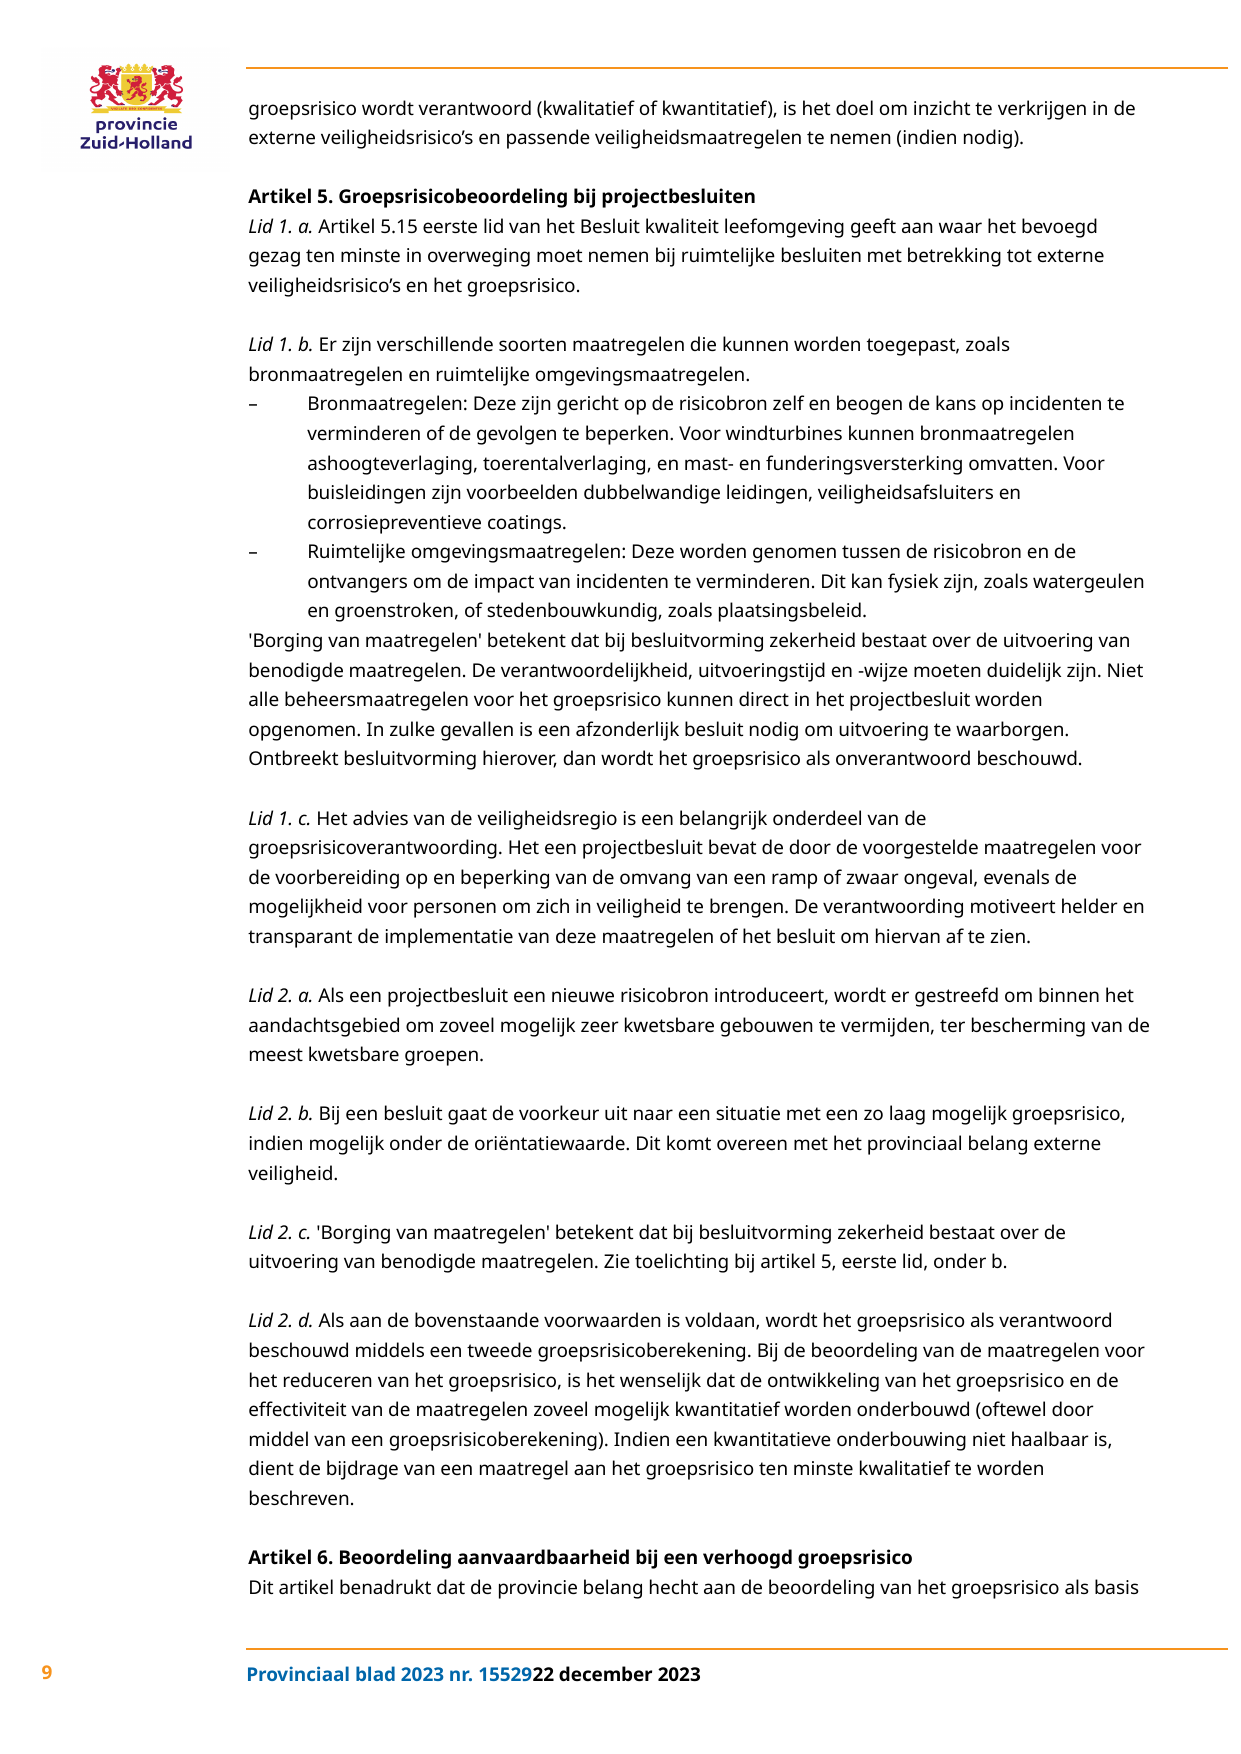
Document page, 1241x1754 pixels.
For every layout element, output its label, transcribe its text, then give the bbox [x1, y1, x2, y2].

text Lid 2. c. 'Borging van maatregelen' betekent dat bij besluitvorming zekerheid bestaat over de uitvoering van benodigde maatregelen. Zie toelichting bij artikel 5, eerste lid, onder b. [248, 1219, 1152, 1274]
text Lid 1. a. Artikel 5.15 eerste lid van het Besluit kwaliteit leefomgeving geeft aan waar het bevoegd gezag ten minste in overweging moet nemen bij ruimtelijke besluiten met betrekking tot externe veiligheidsrisico’s en het groepsrisico. [248, 213, 1152, 298]
text Dit artikel benadrukt dat de provincie belang hecht aan de beoordeling van het groepsrisico als basis [248, 1574, 1152, 1600]
text Lid 2. a. Als een projectbesluit een nieuwe risicobron introduceert, wordt er gestreefd om binnen het aandachtsgebied om zoveel mogelijk zeer kwetsbare gebouwen te vermijden, ter bescherming van de meest kwetsbare groepen. [248, 982, 1152, 1067]
text 'Borging van maatregelen' betekent dat bij besluitvorming zekerheid bestaat over de uitvoering van benodigde maatregelen. De verantwoordelijkheid, uitvoeringstijd en -wijze moeten duidelijk zijn. Niet alle beheersmaatregelen voor het groepsrisico kunnen direct in het projectbesluit worden opgenomen. In zulke gevallen is een afzonderlijk besluit nodig om uitvoering te waarborgen. Ontbreekt besluitvorming hierover, dan wordt het groepsrisico als onverantwoord beschouwd. [248, 627, 1152, 771]
text Lid 1. c. Het advies van de veiligheidsregio is een belangrijk onderdeel van de groepsrisicoverantwoording. Het een projectbesluit bevat de door de voorgestelde maatregelen voor de voorbereiding op en beperking van de omvang van een ramp of zwaar ongeval, evenals de mogelijkheid voor personen om zich in veiligheid te brengen. De verantwoording motiveert helder en transparant de implementatie van deze maatregelen of het besluit om hiervan af te zien. [248, 805, 1152, 949]
text Lid 2. b. Bij een besluit gaat de voorkeur uit naar een situatie met een zo laag mogelijk groepsrisico, indien mogelijk onder de oriëntatiewaarde. Dit komt overeen met het provinciaal belang externe veiligheid. [248, 1101, 1152, 1186]
text groepsrisico wordt verantwoord (kwalitatief of kwantitatief), is het doel om inzicht te verkrijgen in de externe veiligheidsrisico’s en passende veiligheidsmaatregelen te nemen (indien nodig). [248, 95, 1152, 150]
text Lid 2. d. Als aan de bovenstaande voorwaarden is voldaan, wordt het groepsrisico als verantwoord beschouwd middels een tweede groepsrisicoberekening. Bij de beoordeling van de maatregelen voor het reduceren van het groepsrisico, is het wenselijk dat de ontwikkeling van het groepsrisico en de effectiviteit van de maatregelen zoveel mogelijk kwantitatief worden onderbouwd (oftewel door middel van een groepsrisicoberekening). Indien een kwantitatieve onderbouwing niet haalbaar is, dient de bijdrage van een maatregel aan het groepsrisico ten minste kwalitatief te worden beschreven. [248, 1308, 1152, 1511]
text Artikel 5. Groepsrisicobeoordeling bij projectbesluiten [248, 183, 1152, 209]
text Lid 1. b. Er zijn verschillende soorten maatregelen die kunnen worden toegepast, zoals bronmaatregelen en ruimtelijke omgevingsmaatregelen. [248, 331, 1152, 387]
picture [41, 47, 231, 172]
text Artikel 6. Beoordeling aanvaardbaarheid bij een verhoogd groepsrisico [248, 1544, 1152, 1570]
list Bronmaatregelen: Deze zijn gericht op de risicobron zelf en beogen de kans op incidenten te verminderen of de gevolgen te beperken. Voor windturbines kunnen bronmaatregelen ashoogteverlaging, toerentalverlaging, en mast- en funderingsversterking omvatten. Voor buisleidingen zijn voorbeelden dubbelwandige leidingen, veiligheidsafsluiters en corrosiepreventieve coatings. [248, 391, 1152, 535]
list Ruimtelijke omgevingsmaatregelen: Deze worden genomen tussen de risicobron en de ontvangers om de impact van incidenten te verminderen. Dit kan fysiek zijn, zoals watergeulen en groenstroken, of stedenbouwkundig, zoals plaatsingsbeleid. [248, 538, 1152, 623]
